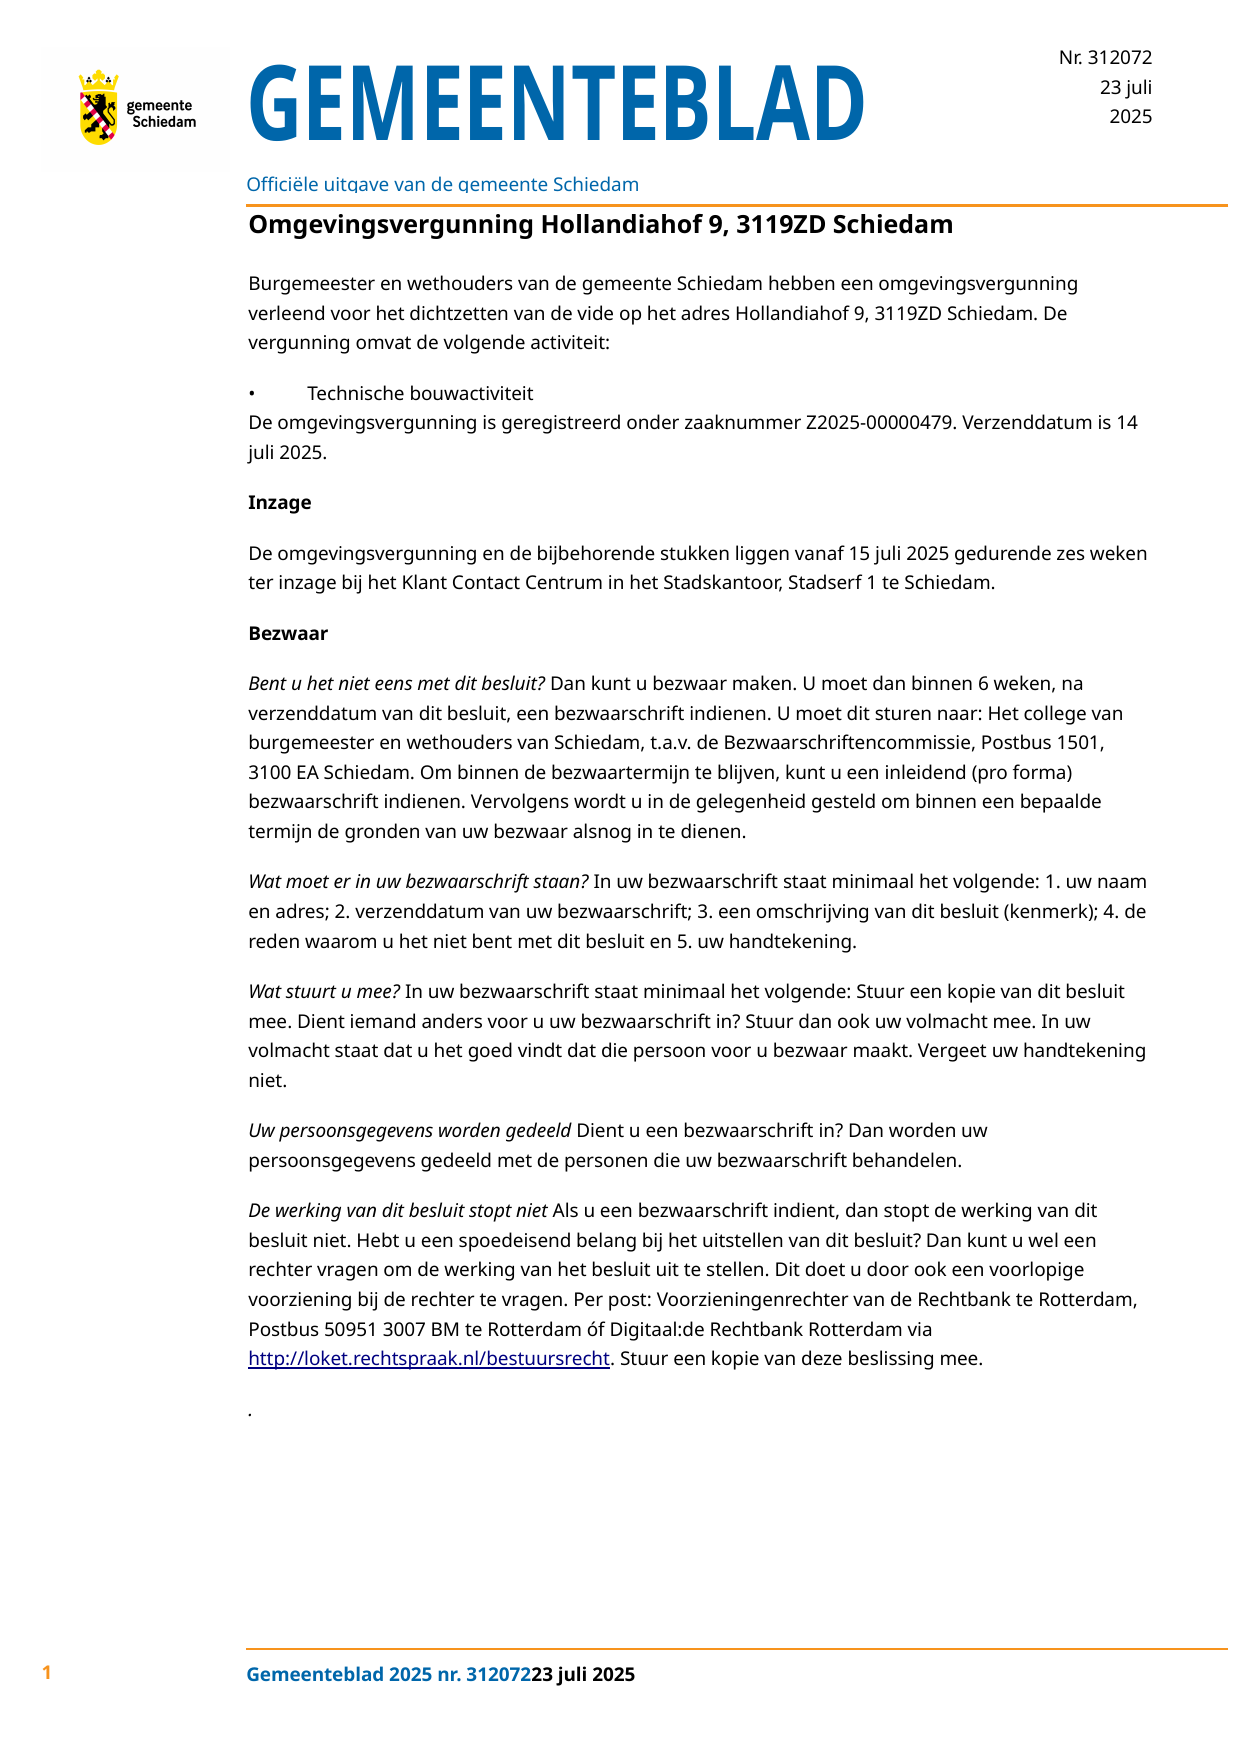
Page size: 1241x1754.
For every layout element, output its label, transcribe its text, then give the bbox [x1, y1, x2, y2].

text Burgemeester en wethouders van de gemeente Schiedam hebben een omgevingsvergunning verleend voor het dichtzetten van de vide op het adres Hollandiahof 9, 3119ZD Schiedam. De vergunning omvat de volgende activiteit: [248, 270, 1152, 355]
text . [248, 1396, 1152, 1421]
text Wat moet er in uw bezwaarschrift staan? In uw bezwaarschrift staat minimaal het volgende: 1. uw naam en adres; 2. verzenddatum van uw bezwaarschrift; 3. een omschrijving van dit besluit (kenmerk); 4. de reden waarom u het niet bent met dit besluit en 5. uw handtekening. [248, 869, 1152, 953]
text Omgevingsvergunning Hollandiahof 9, 3119ZD Schiedam [248, 207, 1152, 241]
text Bezwaar [248, 620, 1152, 646]
text De werking van dit besluit stopt niet Als u een bezwaarschrift indient, dan stopt de werking van dit besluit niet. Hebt u een spoedeisend belang bij het uitstellen van dit besluit? Dan kunt u wel een rechter vragen om de werking van het besluit uit te stellen. Dit doet u door ook een voorlopige voorziening bij de rechter te vragen. Per post: Voorzieningenrechter van de Rechtbank te Rotterdam, Postbus 50951 3007 BM te Rotterdam óf Digitaal:de Rechtbank Rotterdam via http://loket.rechtspraak.nl/bestuursrecht. Stuur een kopie van deze beslissing mee. [248, 1197, 1152, 1371]
text Uw persoonsgegevens worden gedeeld Dient u een bezwaarschrift in? Dan worden uw persoonsgegevens gedeeld met de personen die uw bezwaarschrift behandelen. [248, 1117, 1152, 1173]
text Wat stuurt u mee? In uw bezwaarschrift staat minimaal het volgende: Stuur een kopie van dit besluit mee. Dient iemand anders voor u uw bezwaarschrift in? Stuur dan ook uw volmacht mee. In uw volmacht staat dat u het goed vindt dat die persoon voor u bezwaar maakt. Vergeet uw handtekening niet. [248, 978, 1152, 1093]
text Inzage [248, 489, 1152, 515]
list Technische bouwactiviteit [248, 380, 1152, 406]
picture [41, 47, 231, 172]
text De omgevingsvergunning en de bijbehorende stukken liggen vanaf 15 juli 2025 gedurende zes weken ter inzage bij het Klant Contact Centrum in het Stadskantoor, Stadserf 1 te Schiedam. [248, 540, 1152, 595]
text Bent u het niet eens met dit besluit? Dan kunt u bezwaar maken. U moet dan binnen 6 weken, na verzenddatum van dit besluit, een bezwaarschrift indienen. U moet dit sturen naar: Het college van burgemeester en wethouders van Schiedam, t.a.v. de Bezwaarschriftencommissie, Postbus 1501, 3100 EA Schiedam. Om binnen de bezwaartermijn te blijven, kunt u een inleidend (pro forma) bezwaarschrift indienen. Vervolgens wordt u in de gelegenheid gesteld om binnen een bepaalde termijn de gronden van uw bezwaar alsnog in te dienen. [248, 670, 1152, 844]
text De omgevingsvergunning is geregistreerd onder zaaknummer Z2025-00000479. Verzenddatum is 14 juli 2025. [248, 409, 1152, 465]
